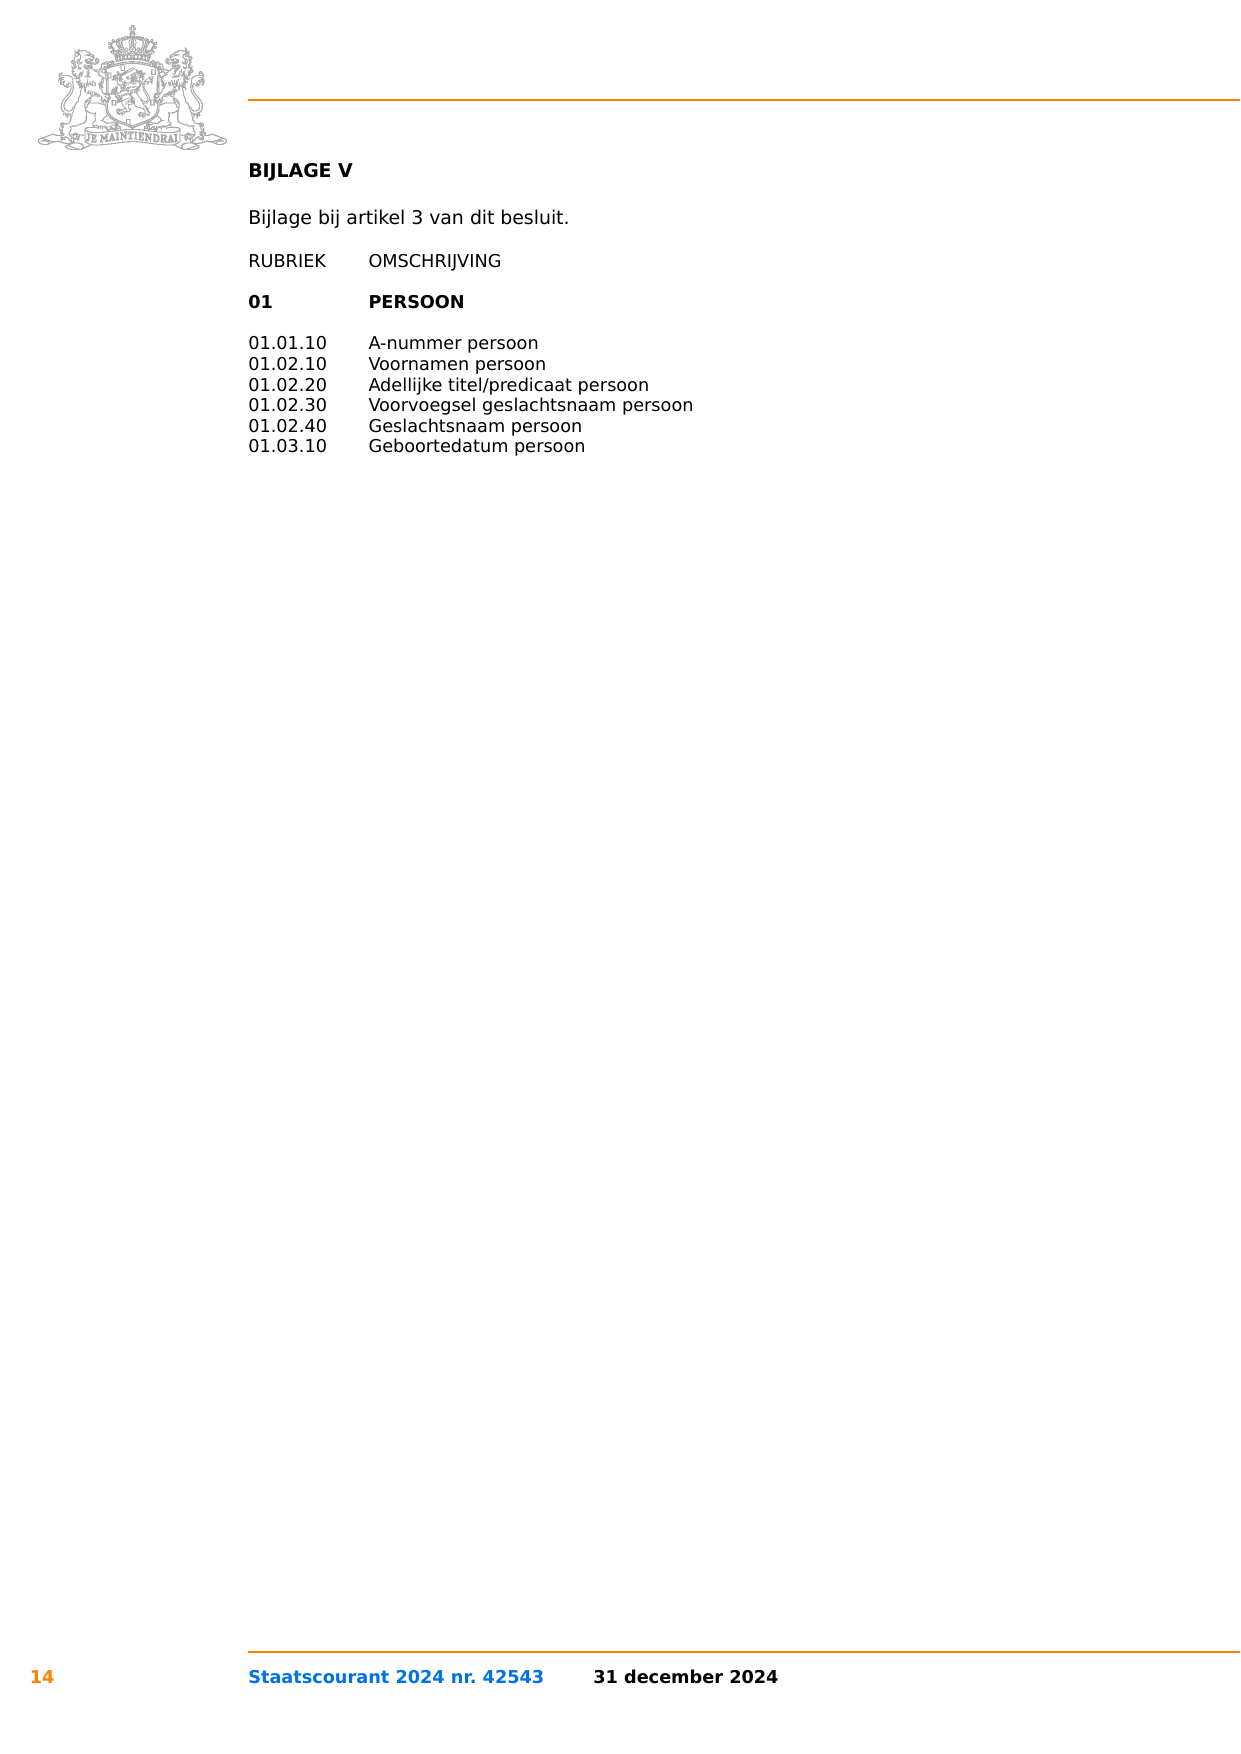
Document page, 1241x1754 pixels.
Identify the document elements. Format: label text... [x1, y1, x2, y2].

subtitle BIJLAGE V [248, 160, 1163, 182]
table_header OMSCHRIJVING [363, 251, 1163, 271]
table_cell [248, 313, 362, 333]
table_cell [248, 271, 362, 292]
table_cell [363, 313, 1163, 333]
table_cell 01.01.10 [248, 333, 362, 354]
picture [38, 25, 227, 150]
table_cell Geslachtsnaam persoon [363, 416, 1163, 436]
table_cell 01 [248, 292, 362, 313]
text Bijlage bij artikel 3 van dit besluit. [248, 207, 1163, 229]
table_cell PERSOON [363, 292, 1163, 313]
table_cell Geboortedatum persoon [363, 436, 1163, 457]
table_cell 01.02.40 [248, 416, 362, 436]
table_cell 01.02.20 [248, 375, 362, 395]
table_cell 01.03.10 [248, 436, 362, 457]
table_header RUBRIEK [248, 251, 362, 271]
table_cell 01.02.30 [248, 395, 362, 416]
table_cell 01.02.10 [248, 354, 362, 374]
table_cell Voornamen persoon [363, 354, 1163, 374]
table_cell A-nummer persoon [363, 333, 1163, 354]
table_cell [363, 271, 1163, 292]
table_cell Voorvoegsel geslachtsnaam persoon [363, 395, 1163, 416]
table_cell Adellijke titel/predicaat persoon [363, 375, 1163, 395]
